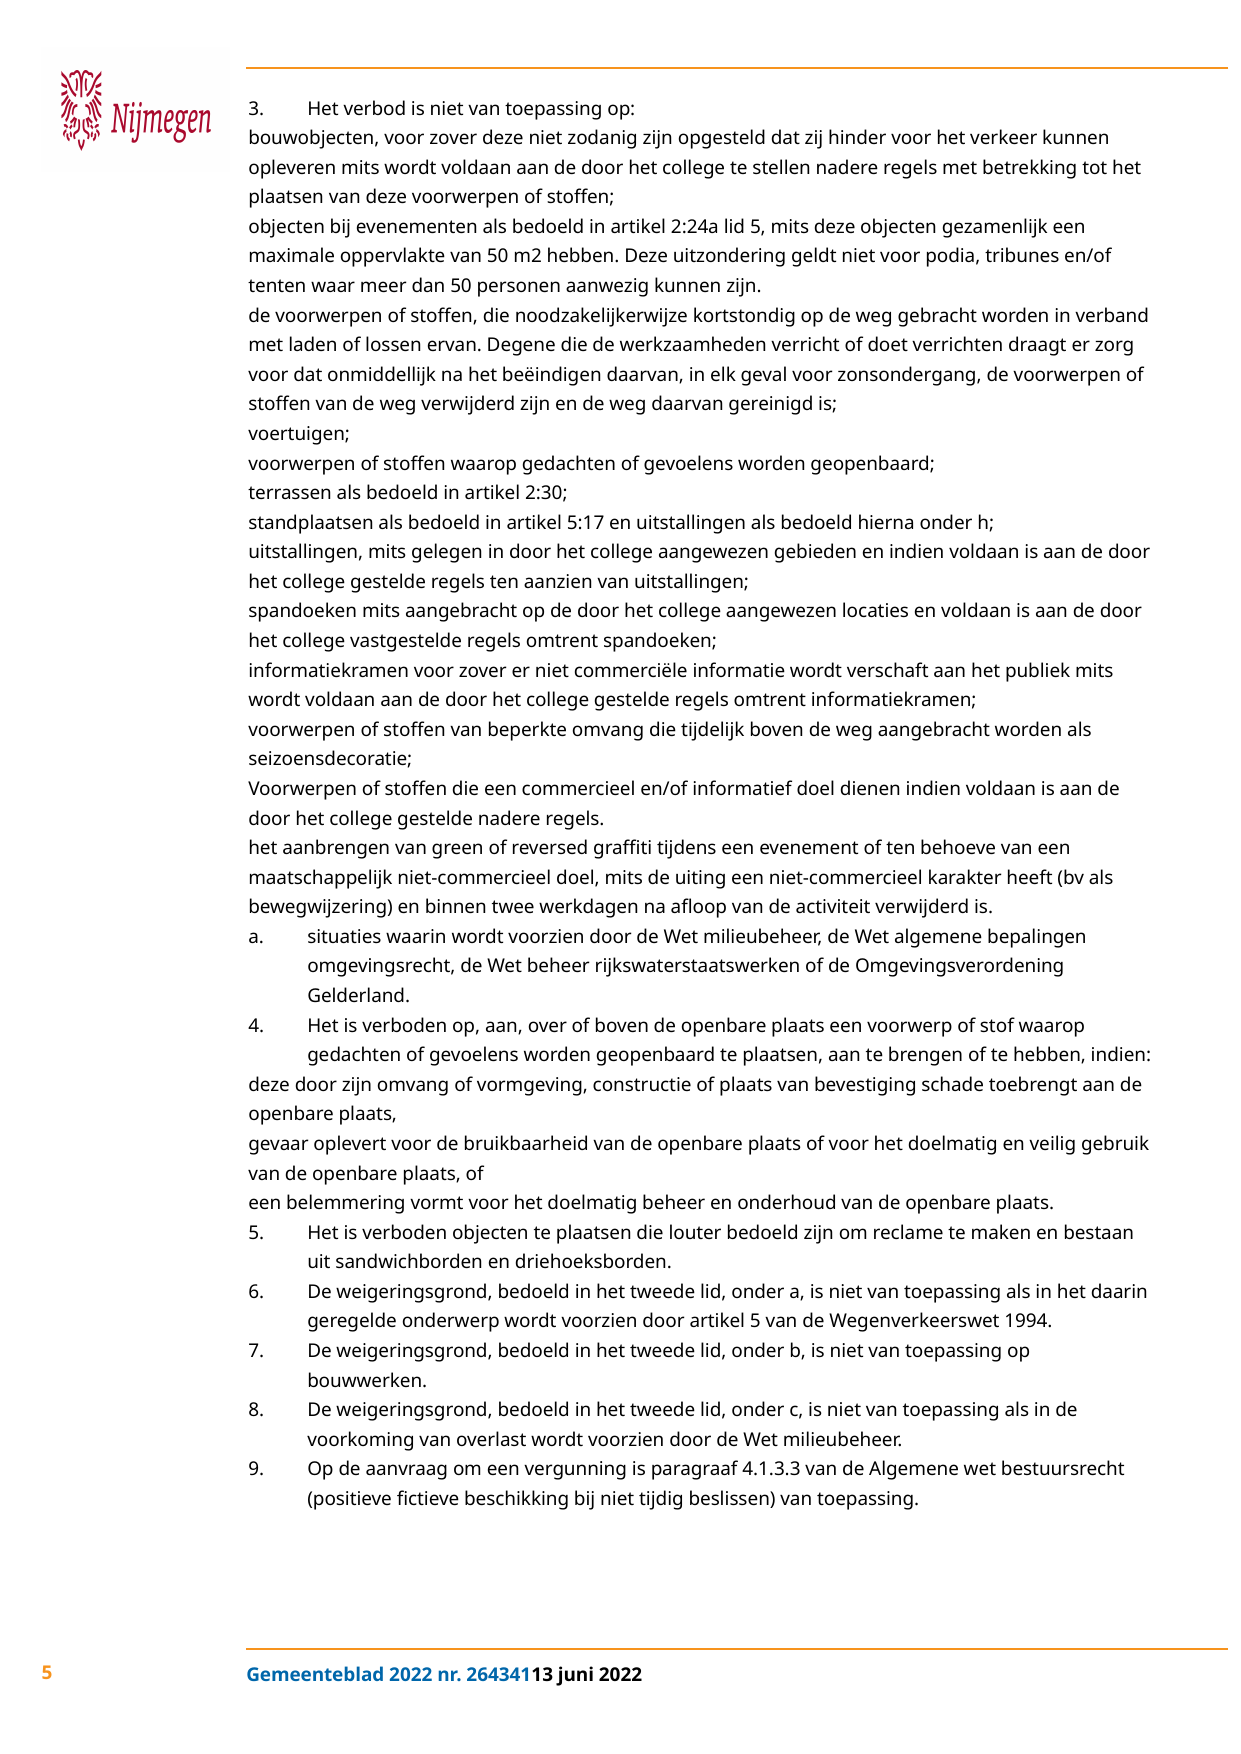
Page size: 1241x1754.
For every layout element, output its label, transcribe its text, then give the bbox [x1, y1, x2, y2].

list Op de aanvraag om een vergunning is paragraaf 4.1.3.3 van de Algemene wet bestuursrecht (positieve fictieve beschikking bij niet tijdig beslissen) van toepassing. [248, 1456, 1152, 1511]
list De weigeringsgrond, bedoeld in het tweede lid, onder c, is niet van toepassing als in de voorkoming van overlast wordt voorzien door de Wet milieubeheer. [248, 1396, 1152, 1452]
list Het is verboden objecten te plaatsen die louter bedoeld zijn om reclame te maken en bestaan uit sandwichborden en driehoeksborden. [248, 1219, 1152, 1274]
text de voorwerpen of stoffen, die noodzakelijkerwijze kortstondig op de weg gebracht worden in verband met laden of lossen ervan. Degene die de werkzaamheden verricht of doet verrichten draagt er zorg voor dat onmiddellijk na het beëindigen daarvan, in elk geval voor zonsondergang, de voorwerpen of stoffen van de weg verwijderd zijn en de weg daarvan gereinigd is; [248, 302, 1152, 416]
text een belemmering vormt voor het doelmatig beheer en onderhoud van de openbare plaats. [248, 1189, 1152, 1215]
text terrassen als bedoeld in artikel 2:30; [248, 479, 1152, 505]
text gevaar oplevert voor de bruikbaarheid van de openbare plaats of voor het doelmatig en veilig gebruik van de openbare plaats, of [248, 1130, 1152, 1186]
text objecten bij evenementen als bedoeld in artikel 2:24a lid 5, mits deze objecten gezamenlijk een maximale oppervlakte van 50 m2 hebben. Deze uitzondering geldt niet voor podia, tribunes en/of tenten waar meer dan 50 personen aanwezig kunnen zijn. [248, 213, 1152, 298]
list Het verbod is niet van toepassing op: [248, 95, 1152, 121]
text spandoeken mits aangebracht op de door het college aangewezen locaties en voldaan is aan de door het college vastgestelde regels omtrent spandoeken; [248, 598, 1152, 653]
text bouwobjecten, voor zover deze niet zodanig zijn opgesteld dat zij hinder voor het verkeer kunnen opleveren mits wordt voldaan aan de door het college te stellen nadere regels met betrekking tot het plaatsen van deze voorwerpen of stoffen; [248, 124, 1152, 209]
text voorwerpen of stoffen waarop gedachten of gevoelens worden geopenbaard; [248, 450, 1152, 476]
list De weigeringsgrond, bedoeld in het tweede lid, onder a, is niet van toepassing als in het daarin geregelde onderwerp wordt voorzien door artikel 5 van de Wegenverkeerswet 1994. [248, 1278, 1152, 1333]
list situaties waarin wordt voorzien door de Wet milieubeheer, de Wet algemene bepalingen omgevingsrecht, de Wet beheer rijkswaterstaatswerken of de Omgevingsverordening Gelderland. [248, 923, 1152, 1008]
text uitstallingen, mits gelegen in door het college aangewezen gebieden en indien voldaan is aan de door het college gestelde regels ten aanzien van uitstallingen; [248, 538, 1152, 594]
text het aanbrengen van green of reversed graffiti tijdens een evenement of ten behoeve van een maatschappelijk niet-commercieel doel, mits de uiting een niet-commercieel karakter heeft (bv als bewegwijzering) en binnen twee werkdagen na afloop van de activiteit verwijderd is. [248, 834, 1152, 919]
list De weigeringsgrond, bedoeld in het tweede lid, onder b, is niet van toepassing op bouwwerken. [248, 1337, 1152, 1393]
text voorwerpen of stoffen van beperkte omvang die tijdelijk boven de weg aangebracht worden als seizoensdecoratie; [248, 716, 1152, 771]
text deze door zijn omvang of vormgeving, constructie of plaats van bevestiging schade toebrengt aan de openbare plaats, [248, 1071, 1152, 1126]
text Voorwerpen of stoffen die een commercieel en/of informatief doel dienen indien voldaan is aan de door het college gestelde nadere regels. [248, 775, 1152, 831]
picture [41, 47, 231, 172]
list Het is verboden op, aan, over of boven de openbare plaats een voorwerp of stof waarop gedachten of gevoelens worden geopenbaard te plaatsen, aan te brengen of te hebben, indien: [248, 1012, 1152, 1067]
text informatiekramen voor zover er niet commerciële informatie wordt verschaft aan het publiek mits wordt voldaan aan de door het college gestelde regels omtrent informatiekramen; [248, 657, 1152, 712]
text standplaatsen als bedoeld in artikel 5:17 en uitstallingen als bedoeld hierna onder h; [248, 509, 1152, 535]
text voertuigen; [248, 420, 1152, 446]
